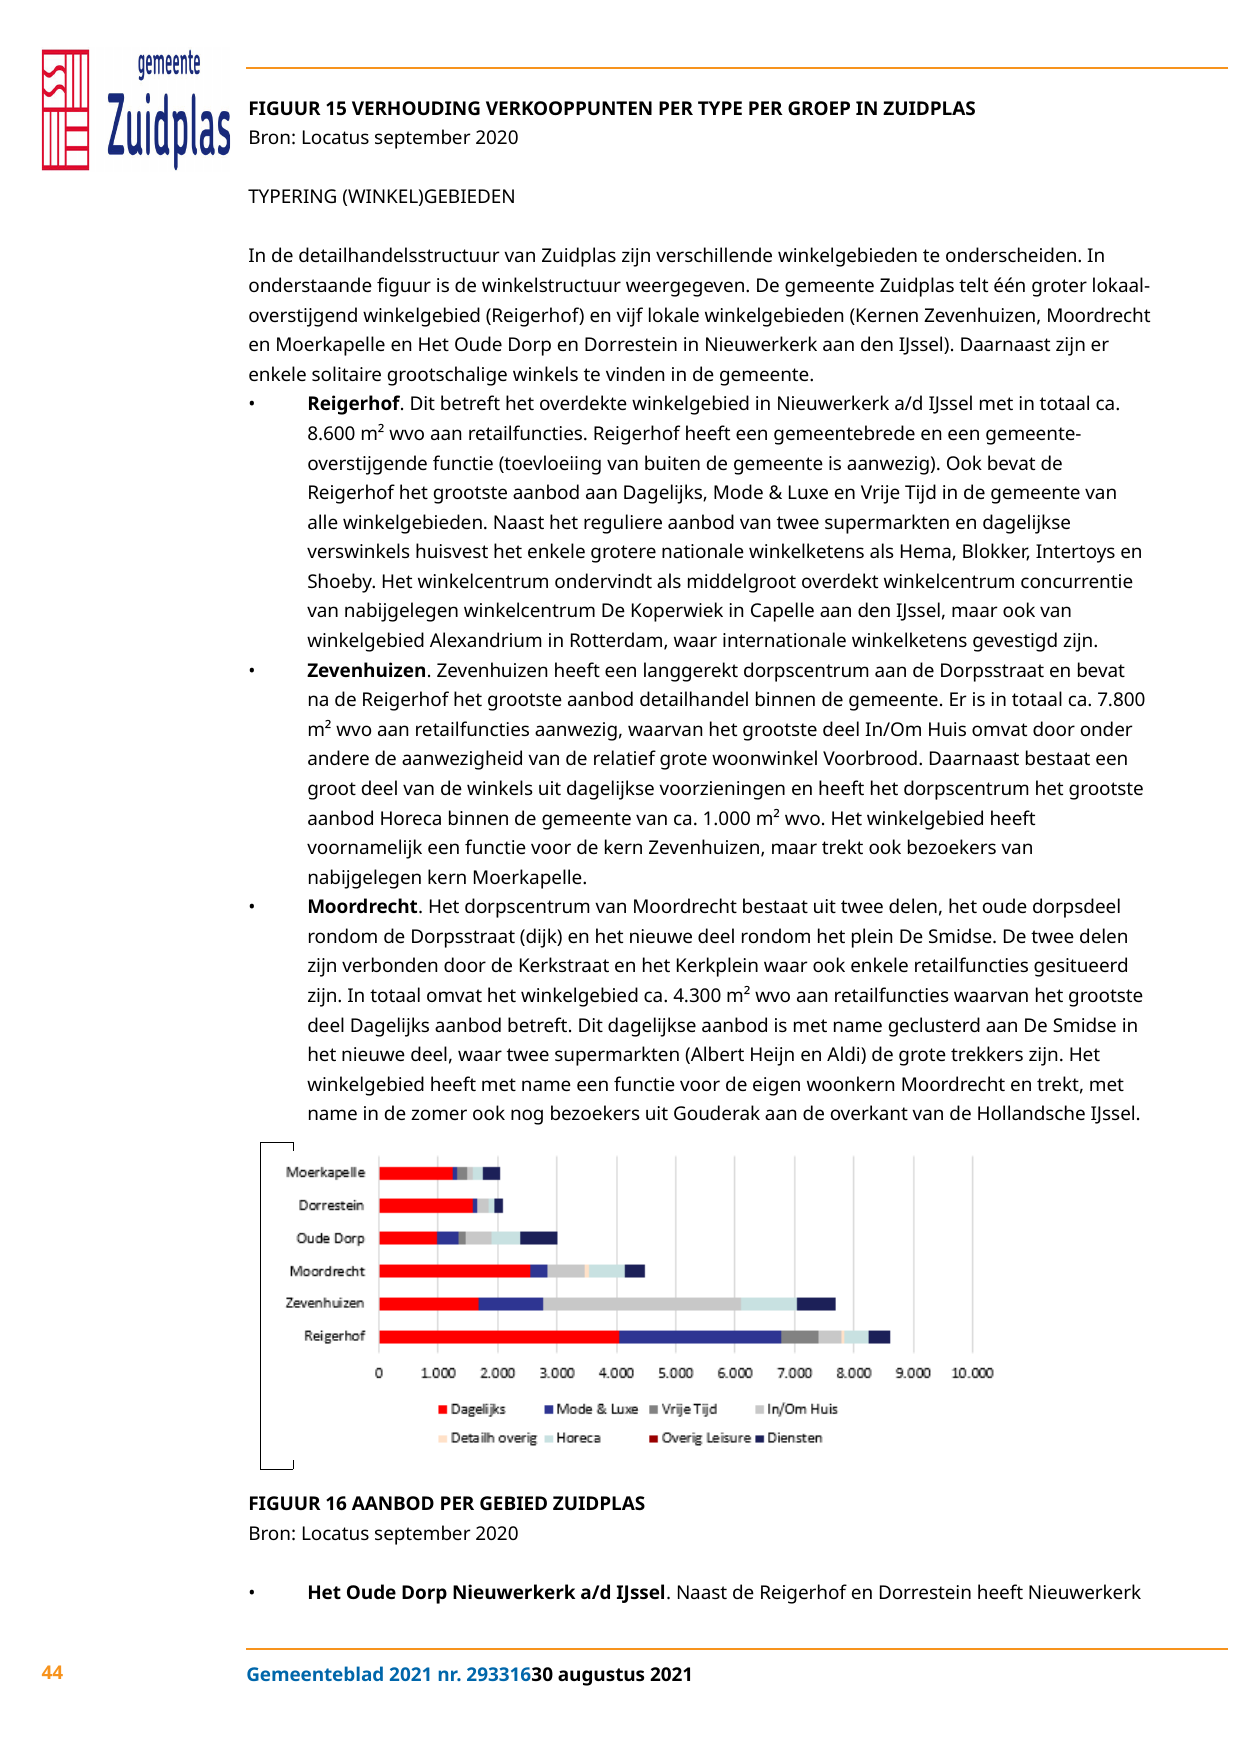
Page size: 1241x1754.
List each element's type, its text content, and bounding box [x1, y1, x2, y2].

text Bron: Locatus september 2020 [248, 124, 1152, 150]
text Bron: Locatus september 2020 [248, 1520, 1152, 1546]
list Reigerhof. Dit betreft het overdekte winkelgebied in Nieuwerkerk a/d IJssel met in totaal ca. 8.600 m² wvo aan retailfuncties. Reigerhof heeft een gemeentebrede en een gemeente-overstijgende functie (toevloeiing van buiten de gemeente is aanwezig). Ook bevat de Reigerhof het grootste aanbod aan Dagelijks, Mode & Luxe en Vrije Tijd in de gemeente van alle winkelgebieden. Naast het reguliere aanbod van twee supermarkten en dagelijkse verswinkels huisvest het enkele grotere nationale winkelketens als Hema, Blokker, Intertoys en Shoeby. Het winkelcentrum ondervindt als middelgroot overdekt winkelcentrum concurrentie van nabijgelegen winkelcentrum De Koperwiek in Capelle aan den IJssel, maar ook van winkelgebied Alexandrium in Rotterdam, waar internationale winkelketens gevestigd zijn. [248, 391, 1152, 653]
text FIGUUR 16 AANBOD PER GEBIED ZUIDPLAS [248, 1490, 1152, 1516]
list Moordrecht. Het dorpscentrum van Moordrecht bestaat uit twee delen, het oude dorpsdeel rondom de Dorpsstraat (dijk) en het nieuwe deel rondom het plein De Smidse. De twee delen zijn verbonden door de Kerkstraat en het Kerkplein waar ook enkele retailfuncties gesitueerd zijn. In totaal omvat het winkelgebied ca. 4.300 m² wvo aan retailfuncties waarvan het grootste deel Dagelijks aanbod betreft. Dit dagelijkse aanbod is met name geclusterd aan De Smidse in het nieuwe deel, waar twee supermarkten (Albert Heijn en Aldi) de grote trekkers zijn. Het winkelgebied heeft met name een functie voor de eigen woonkern Moordrecht en trekt, met name in de zomer ook nog bezoekers uit Gouderak aan de overkant van de Hollandsche IJssel. [248, 893, 1152, 1126]
text FIGUUR 15 VERHOUDING VERKOOPPUNTEN PER TYPE PER GROEP IN ZUIDPLAS [248, 95, 1152, 121]
list Zevenhuizen. Zevenhuizen heeft een langgerekt dorpscentrum aan de Dorpsstraat en bevat na de Reigerhof het grootste aanbod detailhandel binnen de gemeente. Er is in totaal ca. 7.800 m² wvo aan retailfuncties aanwezig, waarvan het grootste deel In/Om Huis omvat door onder andere de aanwezigheid van de relatief grote woonwinkel Voorbrood. Daarnaast bestaat een groot deel van de winkels uit dagelijkse voorzieningen en heeft het dorpscentrum het grootste aanbod Horeca binnen de gemeente van ca. 1.000 m² wvo. Het winkelgebied heeft voornamelijk een functie voor de kern Zevenhuizen, maar trekt ook bezoekers van nabijgelegen kern Moerkapelle. [248, 657, 1152, 890]
picture [41, 47, 231, 172]
list Het Oude Dorp Nieuwerkerk a/d IJssel. Naast de Reigerhof en Dorrestein heeft Nieuwerkerk [248, 1579, 1152, 1605]
text TYPERING (WINKEL)GEBIEDEN [248, 183, 1152, 209]
picture [268, 1151, 1008, 1460]
text In de detailhandelsstructuur van Zuidplas zijn verschillende winkelgebieden te onderscheiden. In onderstaande figuur is de winkelstructuur weergegeven. De gemeente Zuidplas telt één groter lokaal-overstijgend winkelgebied (Reigerhof) en vijf lokale winkelgebieden (Kernen Zevenhuizen, Moordrecht en Moerkapelle en Het Oude Dorp en Dorrestein in Nieuwerkerk aan den IJssel). Daarnaast zijn er enkele solitaire grootschalige winkels te vinden in de gemeente. [248, 243, 1152, 387]
